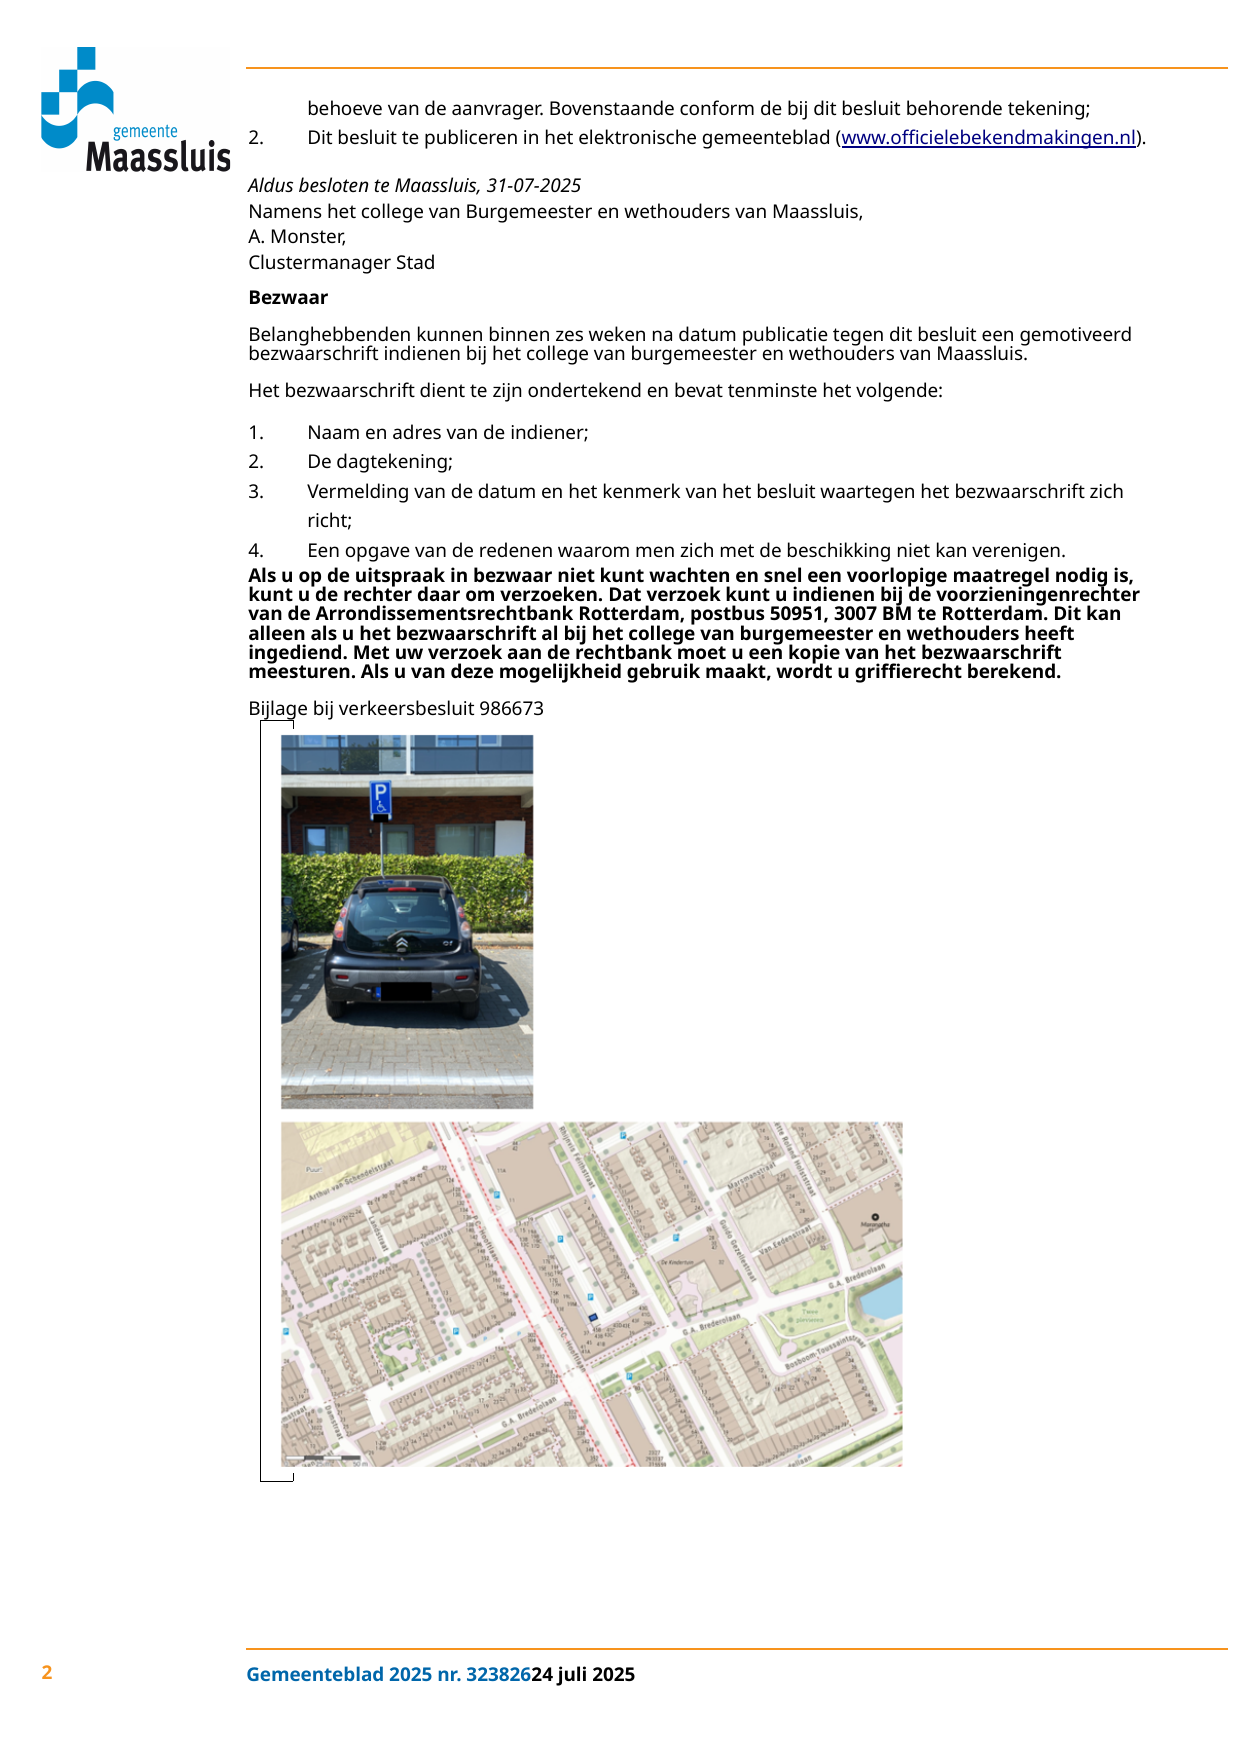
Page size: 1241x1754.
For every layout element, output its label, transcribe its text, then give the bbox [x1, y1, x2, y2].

picture [41, 47, 231, 172]
list De dagtekening; [248, 448, 1152, 474]
text Aldus besloten te Maassluis, 31-07-2025 [248, 172, 1152, 198]
picture [268, 729, 919, 1473]
picture [41, 47, 77, 92]
text A. Monster, [248, 224, 1152, 249]
text Als u op de uitspraak in bezwaar niet kunt wachten en snel een voorlopige maatregel nodig is, kunt u de rechter daar om verzoeken. Dat verzoek kunt u indienen bij de voorzieningenrechter van de Arrondissementsrechtbank Rotterdam, postbus 50951, 3007 BM te Rotterdam. Dit kan alleen als u het bezwaarschrift al bij het college van burgemeester en wethouders heeft ingediend. Met uw verzoek aan de rechtbank moet u een kopie van het bezwaarschrift meesturen. Als u van deze mogelijkheid gebruik maakt, wordt u griffierecht berekend. [248, 567, 1152, 682]
text Het bezwaarschrift dient te zijn ondertekend en bevat tenminste het volgende: [248, 382, 1152, 401]
text Belanghebbenden kunnen binnen zes weken na datum publicatie tegen dit besluit een gemotiveerd bezwaarschrift indienen bij het college van burgemeester en wethouders van Maassluis. [248, 326, 1152, 364]
list Dit besluit te publiceren in het elektronische gemeenteblad (www.officielebekendmakingen.nl). [248, 124, 1152, 150]
text Bijlage bij verkeersbesluit 986673 [248, 700, 1152, 719]
text Clustermanager Stad [248, 249, 1152, 275]
text Bezwaar [248, 289, 1152, 308]
list Naam en adres van de indiener; [248, 419, 1152, 445]
text Namens het college van Burgemeester en wethouders van Maassluis, [248, 198, 1152, 224]
list behoeve van de aanvrager. Bovenstaande conform de bij dit besluit behorende tekening; [248, 95, 1152, 121]
list Een opgave van de redenen waarom men zich met de beschikking niet kan verenigen. [248, 537, 1152, 563]
list Vermelding van de datum en het kenmerk van het besluit waartegen het bezwaarschrift zich richt; [248, 478, 1152, 533]
